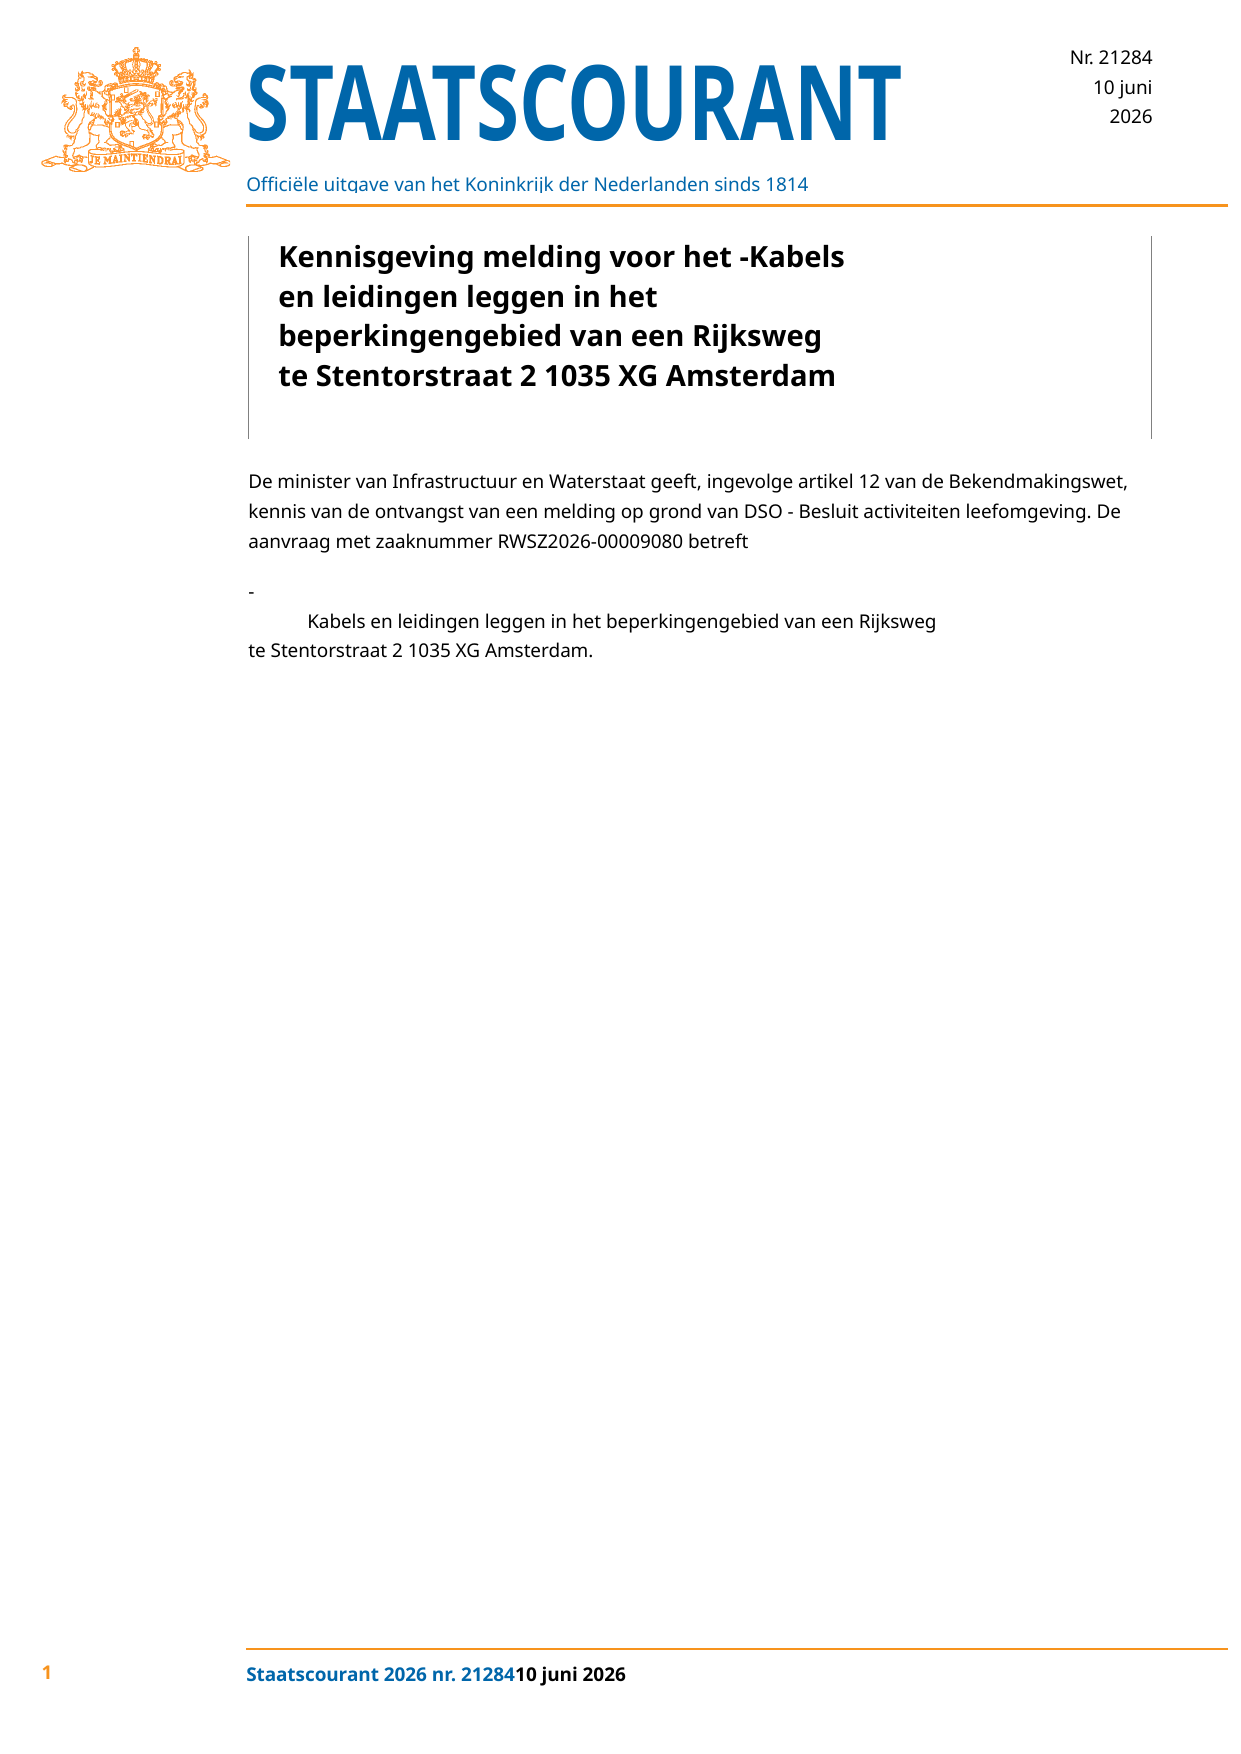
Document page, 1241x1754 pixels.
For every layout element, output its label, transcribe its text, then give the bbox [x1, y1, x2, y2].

table_header Kennisgeving melding voor het -Kabels en leidingen leggen in het beperkingengebied van een Rijksweg te Stentorstraat 2 1035 XG Amsterdam [249, 236, 850, 439]
table_header [850, 236, 912, 413]
table_header [850, 414, 1151, 439]
picture [41, 47, 231, 172]
table_header [1090, 236, 1151, 413]
text te Stentorstraat 2 1035 XG Amsterdam. [248, 637, 1152, 663]
picture [912, 236, 1090, 414]
list Kabels en leidingen leggen in het beperkingengebied van een Rijksweg [248, 608, 1152, 633]
text De minister van Infrastructuur en Waterstaat geeft, ingevolge artikel 12 van de Bekendmakingswet, kennis van de ontvangst van een melding op grond van DSO - Besluit activiteiten leefomgeving. De aanvraag met zaaknummer RWSZ2026-00009080 betreft [248, 469, 1152, 553]
